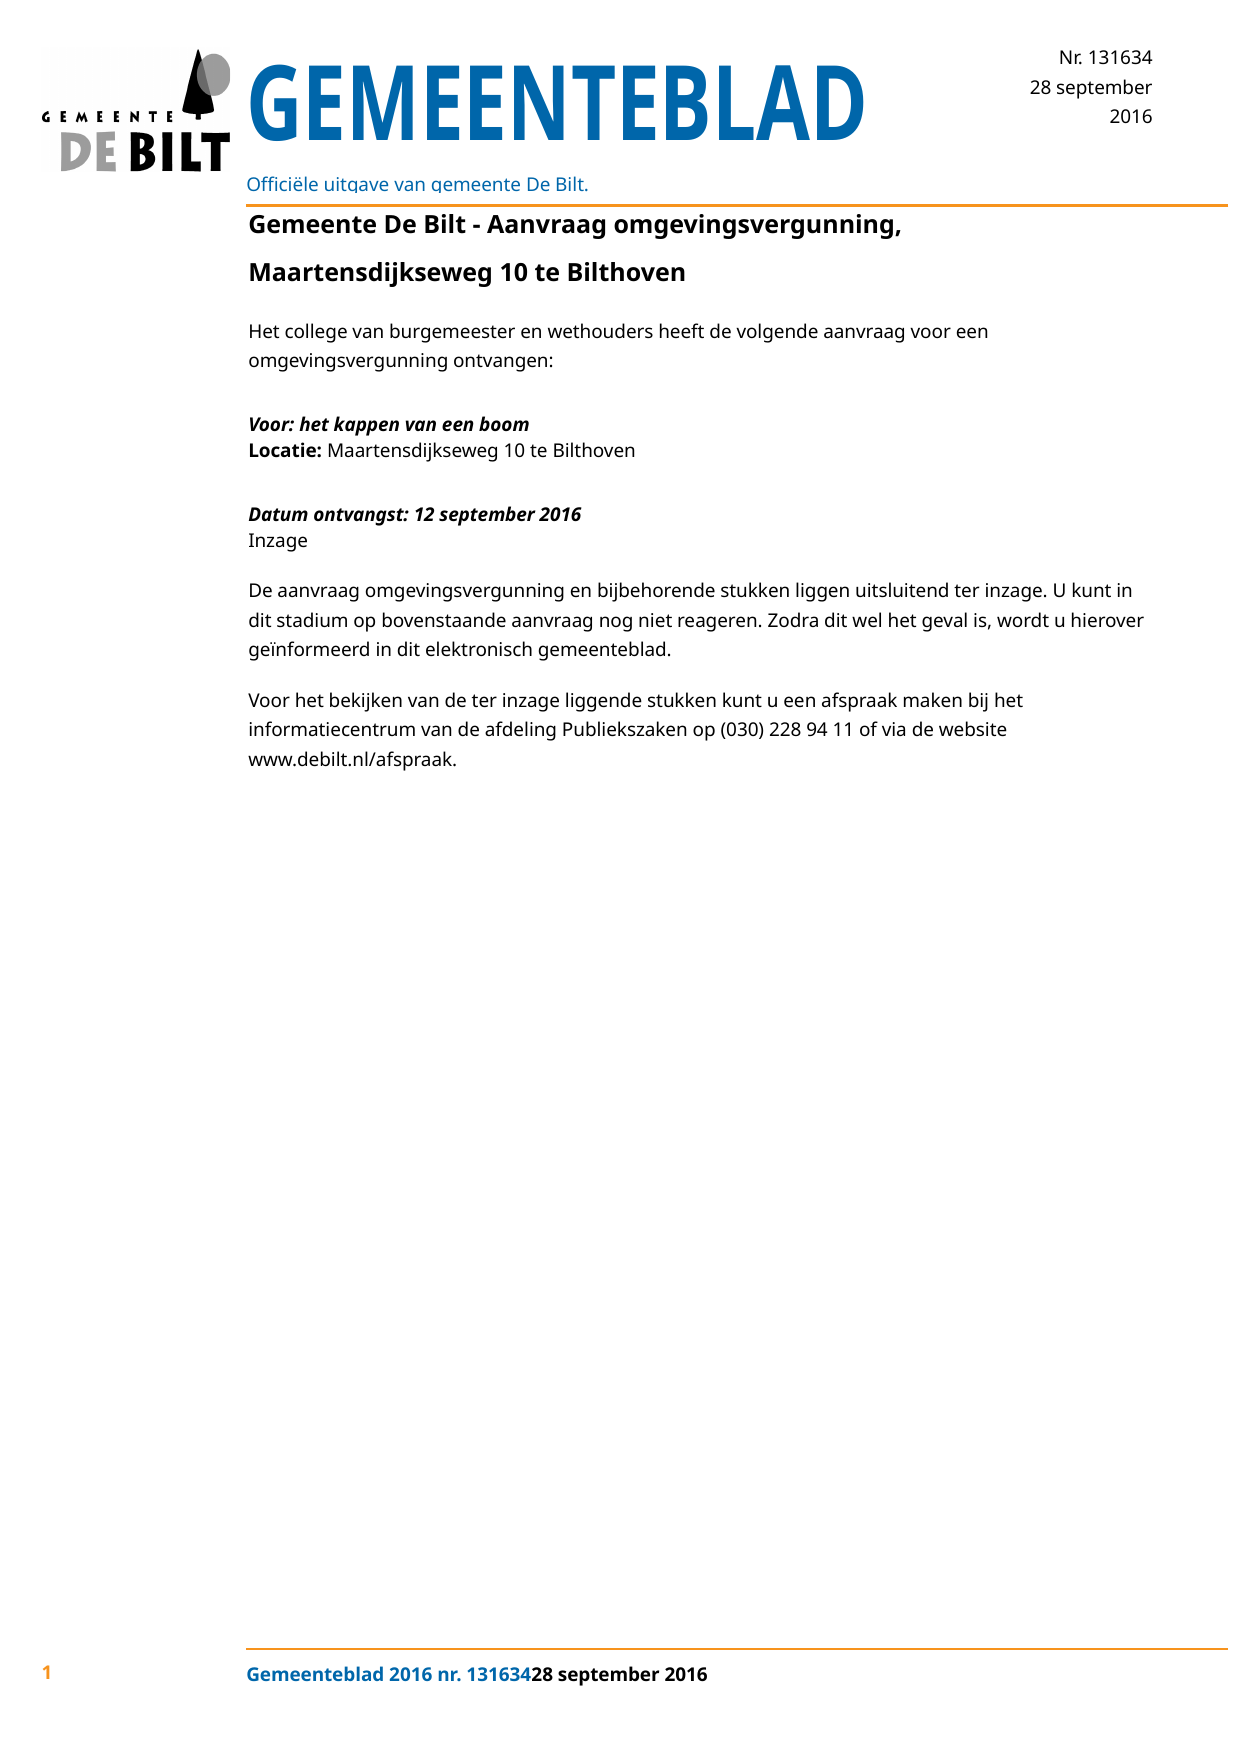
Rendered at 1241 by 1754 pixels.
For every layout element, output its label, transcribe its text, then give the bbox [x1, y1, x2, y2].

text Voor: het kappen van een boom [248, 411, 1152, 437]
text Locatie: Maartensdijkseweg 10 te Bilthoven [248, 437, 1152, 463]
text Datum ontvangst: 12 september 2016 [248, 501, 1152, 527]
picture [41, 47, 231, 172]
text Gemeente De Bilt - Aanvraag omgevingsvergunning, Maartensdijkseweg 10 te Bilthoven [248, 207, 1152, 288]
text Voor het bekijken van de ter inzage liggende stukken kunt u een afspraak maken bij het informatiecentrum van de afdeling Publiekszaken op (030) 228 94 11 of via de website www.debilt.nl/afspraak. [248, 687, 1152, 772]
text De aanvraag omgevingsvergunning en bijbehorende stukken liggen uitsluitend ter inzage. U kunt in dit stadium op bovenstaande aanvraag nog niet reageren. Zodra dit wel het geval is, wordt u hierover geïnformeerd in dit elektronisch gemeenteblad. [248, 577, 1152, 662]
text Het college van burgemeester en wethouders heeft de volgende aanvraag voor een omgevingsvergunning ontvangen: [248, 318, 1152, 373]
text Inzage [248, 527, 1152, 553]
